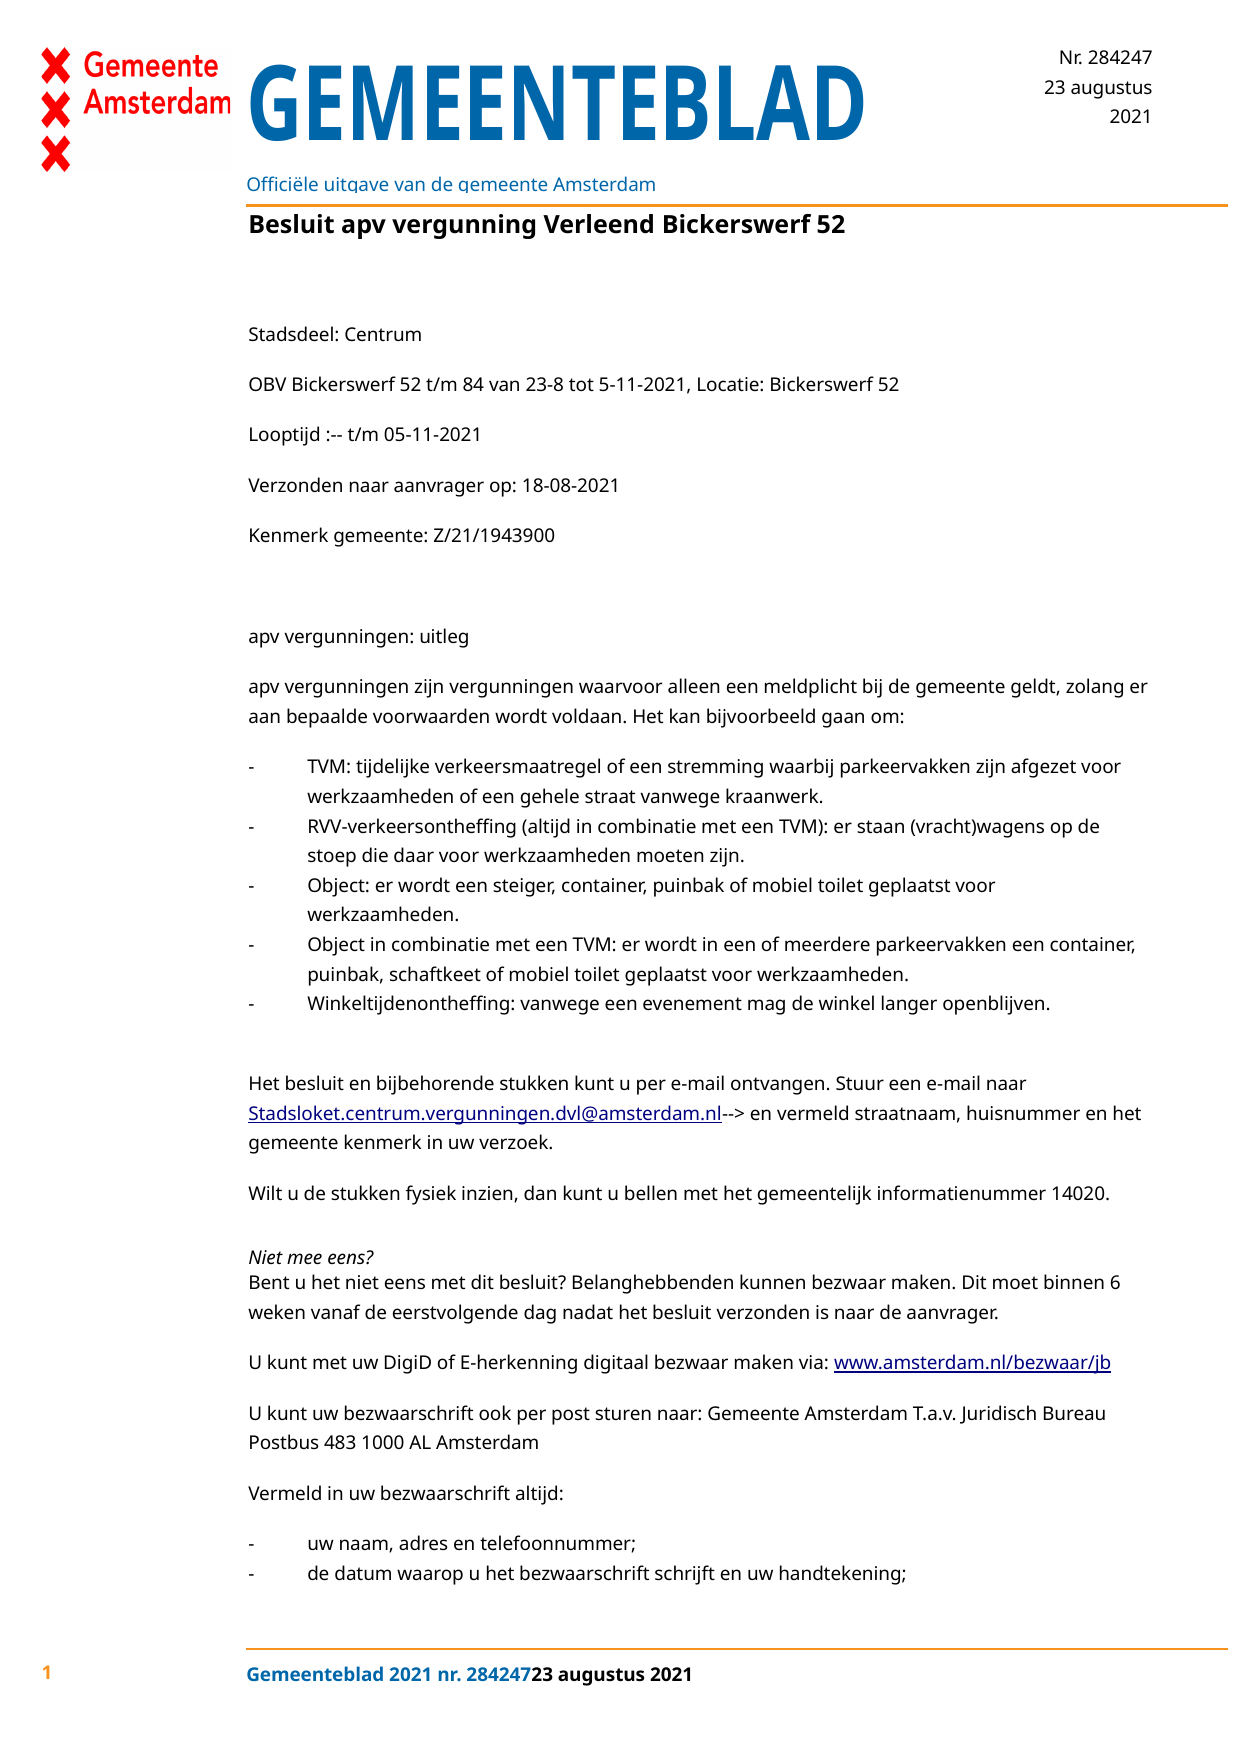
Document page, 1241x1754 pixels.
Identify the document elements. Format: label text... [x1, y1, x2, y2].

text Kenmerk gemeente: Z/21/1943900 [248, 522, 1152, 548]
text Niet mee eens? [248, 1244, 1152, 1269]
list uw naam, adres en telefoonnummer; [248, 1530, 1152, 1556]
text U kunt met uw DigiD of E-herkenning digitaal bezwaar maken via: www.amsterdam.nl/bezwaar/jb [248, 1349, 1152, 1375]
text Het besluit en bijbehorende stukken kunt u per e-mail ontvangen. Stuur een e-mail naar Stadsloket.centrum.vergunningen.dvl@amsterdam.nl--> en vermeld straatnaam, huisnummer en het gemeente kenmerk in uw verzoek. [248, 1070, 1152, 1155]
text apv vergunningen: uitleg [248, 623, 1152, 649]
text Wilt u de stukken fysiek inzien, dan kunt u bellen met het gemeentelijk informatienummer 14020. [248, 1180, 1152, 1206]
text Verzonden naar aanvrager op: 18-08-2021 [248, 472, 1152, 498]
text Stadsdeel: Centrum [248, 321, 1152, 346]
picture [41, 47, 231, 172]
text Besluit apv vergunning Verleend Bickerswerf 52 [248, 207, 1152, 241]
text Looptijd :-- t/m 05-11-2021 [248, 422, 1152, 447]
list RVV-verkeersontheffing (altijd in combinatie met een TVM): er staan (vracht)wagens op de stoep die daar voor werkzaamheden moeten zijn. [248, 813, 1152, 868]
list Object in combinatie met een TVM: er wordt in een of meerdere parkeervakken een container, puinbak, schaftkeet of mobiel toilet geplaatst voor werkzaamheden. [248, 931, 1152, 986]
list Winkeltijdenontheffing: vanwege een evenement mag de winkel langer openblijven. [248, 990, 1152, 1016]
text OBV Bickerswerf 52 t/m 84 van 23-8 tot 5-11-2021, Locatie: Bickerswerf 52 [248, 371, 1152, 397]
text Bent u het niet eens met dit besluit? Belanghebbenden kunnen bezwaar maken. Dit moet binnen 6 weken vanaf de eerstvolgende dag nadat het besluit verzonden is naar de aanvrager. [248, 1269, 1152, 1325]
text apv vergunningen zijn vergunningen waarvoor alleen een meldplicht bij de gemeente geldt, zolang er aan bepaalde voorwaarden wordt voldaan. Het kan bijvoorbeeld gaan om: [248, 674, 1152, 729]
list de datum waarop u het bezwaarschrift schrijft en uw handtekening; [248, 1560, 1152, 1586]
list TVM: tijdelijke verkeersmaatregel of een stremming waarbij parkeervakken zijn afgezet voor werkzaamheden of een gehele straat vanwege kraanwerk. [248, 754, 1152, 809]
text U kunt uw bezwaarschrift ook per post sturen naar: Gemeente Amsterdam T.a.v. Juridisch Bureau Postbus 483 1000 AL Amsterdam [248, 1400, 1152, 1455]
text Vermeld in uw bezwaarschrift altijd: [248, 1480, 1152, 1506]
list Object: er wordt een steiger, container, puinbak of mobiel toilet geplaatst voor werkzaamheden. [248, 872, 1152, 927]
